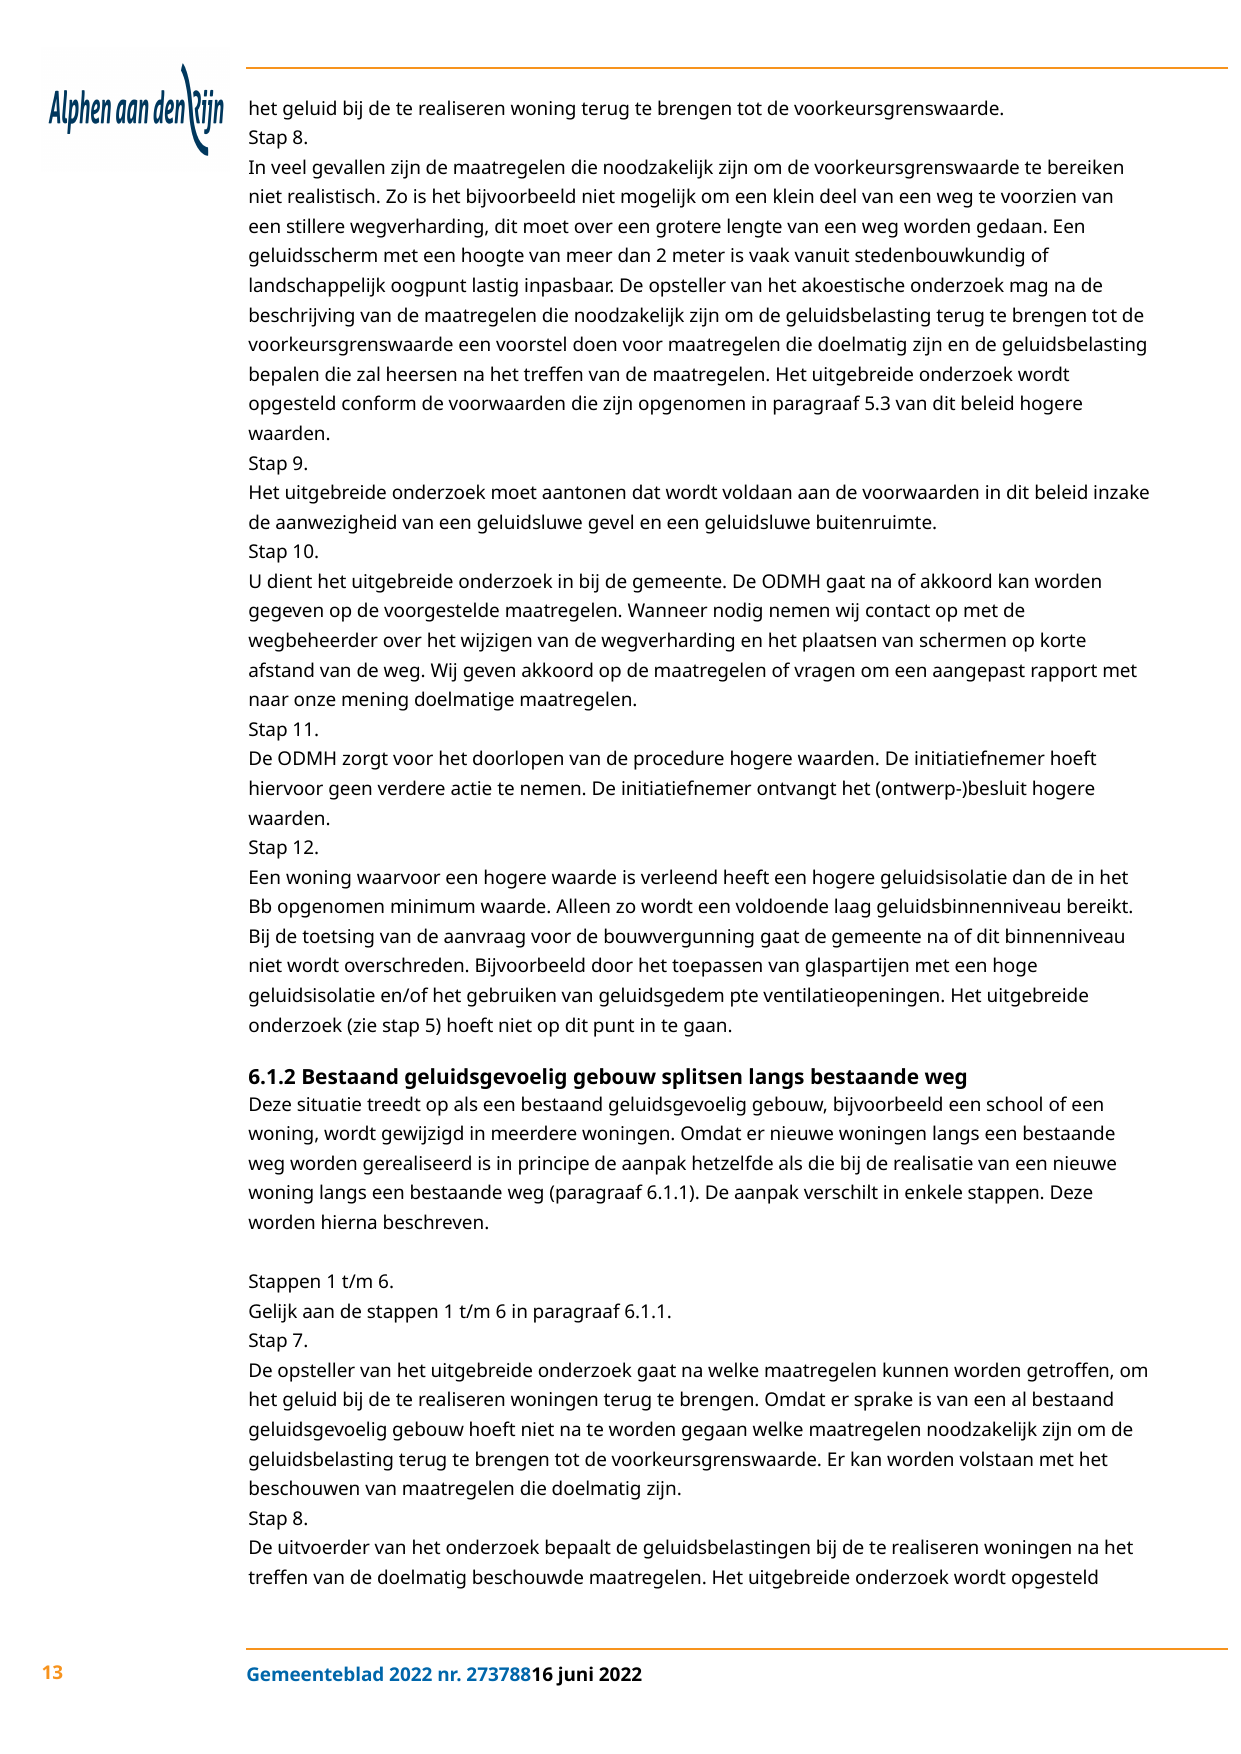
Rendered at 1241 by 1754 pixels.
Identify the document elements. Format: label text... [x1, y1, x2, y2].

text U dient het uitgebreide onderzoek in bij de gemeente. De ODMH gaat na of akkoord kan worden gegeven op de voorgestelde maatregelen. Wanneer nodig nemen wij contact op met de wegbeheerder over het wijzigen van de wegverharding en het plaatsen van schermen op korte afstand van de weg. Wij geven akkoord op de maatregelen of vragen om een aangepast rapport met naar onze mening doelmatige maatregelen. [248, 568, 1152, 712]
text Stap 9. [248, 450, 1152, 476]
text Stap 11. [248, 716, 1152, 742]
text Gelijk aan de stappen 1 t/m 6 in paragraaf 6.1.1. [248, 1298, 1152, 1323]
text De ODMH zorgt voor het doorlopen van de procedure hogere waarden. De initiatiefnemer hoeft hiervoor geen verdere actie te nemen. De initiatiefnemer ontvangt het (ontwerp-)besluit hogere waarden. [248, 746, 1152, 831]
text Stap 10. [248, 538, 1152, 564]
text Een woning waarvoor een hogere waarde is verleend heeft een hogere geluidsisolatie dan de in het Bb opgenomen minimum waarde. Alleen zo wordt een voldoende laag geluidsbinnenniveau bereikt. Bij de toetsing van de aanvraag voor de bouwvergunning gaat de gemeente na of dit binnenniveau niet wordt overschreden. Bijvoorbeeld door het toepassen van glaspartijen met een hoge geluidsisolatie en/of het gebruiken van geluidsgedem pte ventilatieopeningen. Het uitgebreide onderzoek (zie stap 5) hoeft niet op dit punt in te gaan. [248, 864, 1152, 1038]
text Stap 8. [248, 1505, 1152, 1531]
text Deze situatie treedt op als een bestaand geluidsgevoelig gebouw, bijvoorbeeld een school of een woning, wordt gewijzigd in meerdere woningen. Omdat er nieuwe woningen langs een bestaande weg worden gerealiseerd is in principe de aanpak hetzelfde als die bij de realisatie van een nieuwe woning langs een bestaande weg (paragraaf 6.1.1). De aanpak verschilt in enkele stappen. Deze worden hierna beschreven. [248, 1091, 1152, 1235]
text De opsteller van het uitgebreide onderzoek gaat na welke maatregelen kunnen worden getroffen, om het geluid bij de te realiseren woningen terug te brengen. Omdat er sprake is van een al bestaand geluidsgevoelig gebouw hoeft niet na te worden gegaan welke maatregelen noodzakelijk zijn om de geluidsbelasting terug te brengen tot de voorkeursgrenswaarde. Er kan worden volstaan met het beschouwen van maatregelen die doelmatig zijn. [248, 1357, 1152, 1501]
text 6.1.2 Bestaand geluidsgevoelig gebouw splitsen langs bestaande weg [248, 1062, 1152, 1091]
text De uitvoerder van het onderzoek bepaalt de geluidsbelastingen bij de te realiseren woningen na het treffen van de doelmatig beschouwde maatregelen. Het uitgebreide onderzoek wordt opgesteld [248, 1534, 1152, 1590]
text In veel gevallen zijn de maatregelen die noodzakelijk zijn om de voorkeursgrenswaarde te bereiken niet realistisch. Zo is het bijvoorbeeld niet mogelijk om een klein deel van een weg te voorzien van een stillere wegverharding, dit moet over een grotere lengte van een weg worden gedaan. Een geluidsscherm met een hoogte van meer dan 2 meter is vaak vanuit stedenbouwkundig of landschappelijk oogpunt lastig inpasbaar. De opsteller van het akoestische onderzoek mag na de beschrijving van de maatregelen die noodzakelijk zijn om de geluidsbelasting terug te brengen tot de voorkeursgrenswaarde een voorstel doen voor maatregelen die doelmatig zijn en de geluidsbelasting bepalen die zal heersen na het treffen van de maatregelen. Het uitgebreide onderzoek wordt opgesteld conform de voorwaarden die zijn opgenomen in paragraaf 5.3 van dit beleid hogere waarden. [248, 154, 1152, 446]
text Stappen 1 t/m 6. [248, 1268, 1152, 1294]
text Stap 7. [248, 1327, 1152, 1353]
text Het uitgebreide onderzoek moet aantonen dat wordt voldaan aan de voorwaarden in dit beleid inzake de aanwezigheid van een geluidsluwe gevel en een geluidsluwe buitenruimte. [248, 479, 1152, 535]
text het geluid bij de te realiseren woning terug te brengen tot de voorkeursgrenswaarde. [248, 95, 1152, 121]
text Stap 8. [248, 124, 1152, 150]
picture [41, 47, 231, 172]
text Stap 12. [248, 834, 1152, 860]
